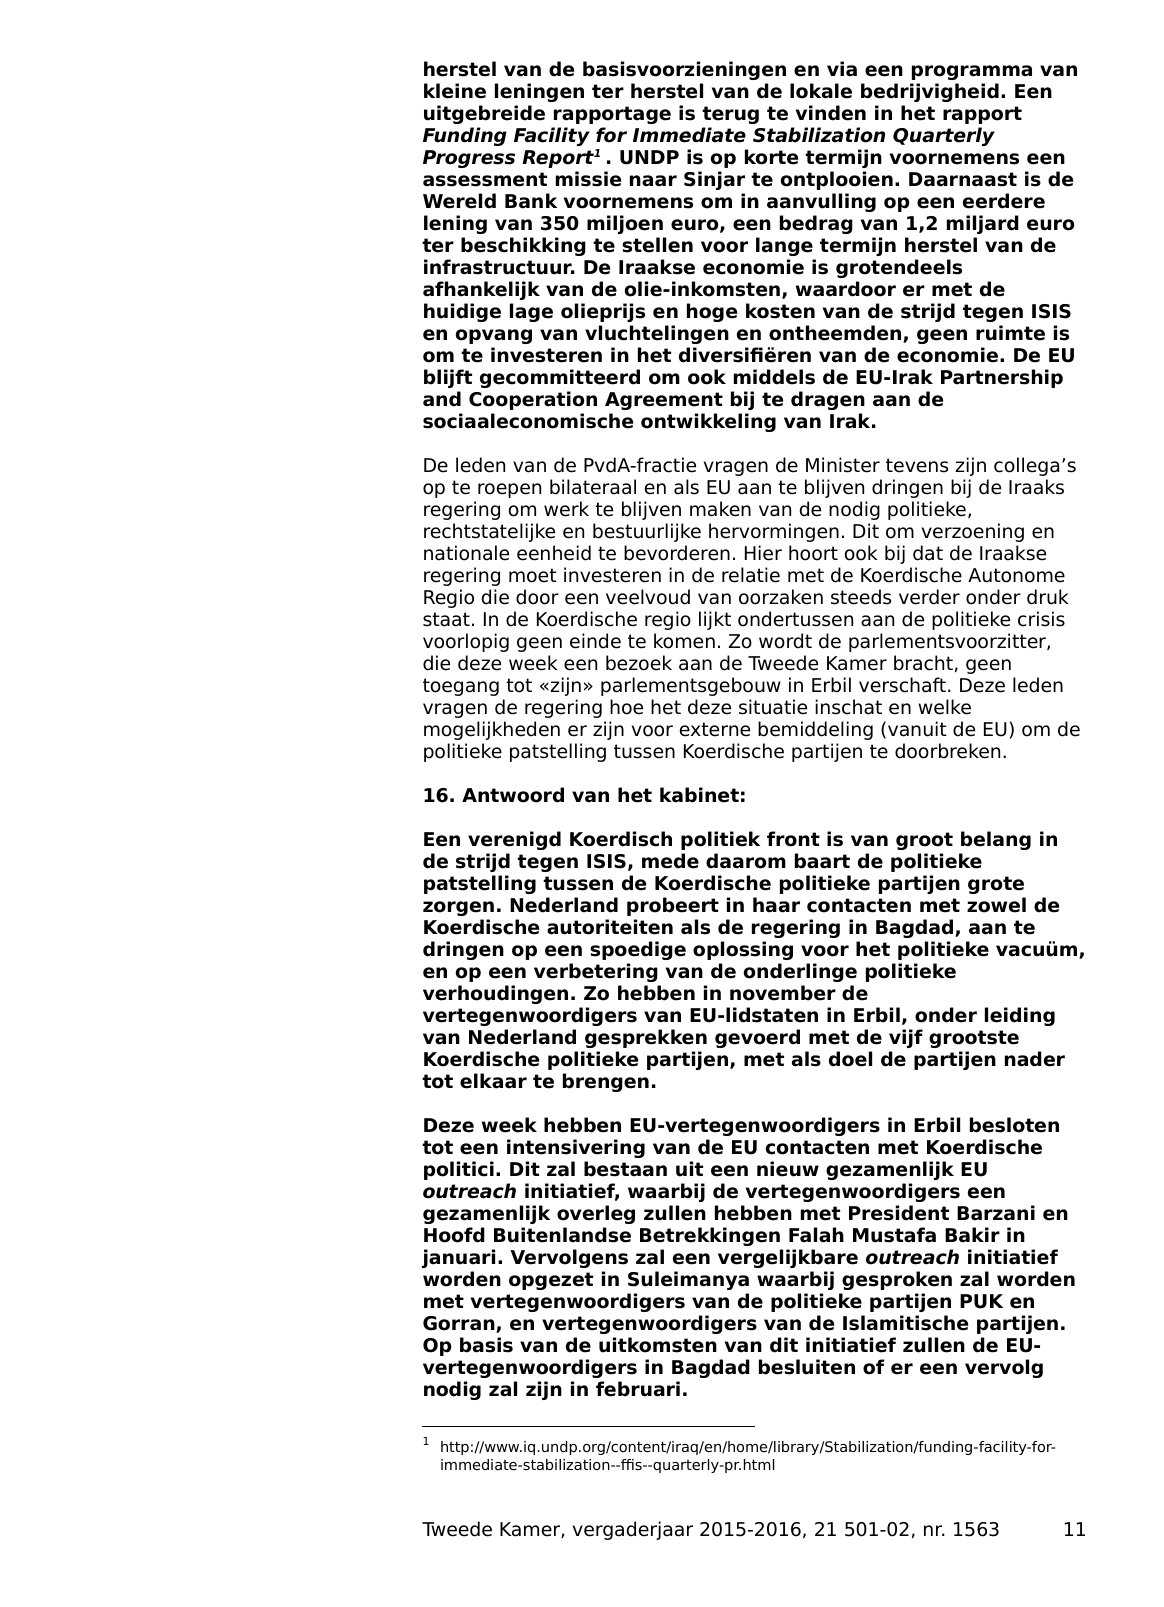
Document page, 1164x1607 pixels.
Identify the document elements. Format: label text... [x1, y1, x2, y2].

text http://www.iq.undp.org/content/iraq/en/home/library/Stabilization/funding-facility-for-immediate-stabilization--ffis--quarterly-pr.html [422, 1435, 1087, 1474]
text Deze week hebben EU-vertegenwoordigers in Erbil besloten tot een intensivering van de EU contacten met Koerdische politici. Dit zal bestaan uit een nieuw gezamenlijk EU outreach initiatief, waarbij de vertegenwoordigers een gezamenlijk overleg zullen hebben met President Barzani en Hoofd Buitenlandse Betrekkingen Falah Mustafa Bakir in januari. Vervolgens zal een vergelijkbare outreach initiatief worden opgezet in Suleimanya waarbij gesproken zal worden met vertegenwoordigers van de politieke partijen PUK en Gorran, en vertegenwoordigers van de Islamitische partijen. Op basis van de uitkomsten van dit initiatief zullen de EU-vertegenwoordigers in Bagdad besluiten of er een vervolg nodig zal zijn in februari. [422, 1115, 1087, 1401]
text Een verenigd Koerdisch politiek front is van groot belang in de strijd tegen ISIS, mede daarom baart de politieke patstelling tussen de Koerdische politieke partijen grote zorgen. Nederland probeert in haar contacten met zowel de Koerdische autoriteiten als de regering in Bagdad, aan te dringen op een spoedige oplossing voor het politieke vacuüm, en op een verbetering van de onderlinge politieke verhoudingen. Zo hebben in november de vertegenwoordigers van EU-lidstaten in Erbil, onder leiding van Nederland gesprekken gevoerd met de vijf grootste Koerdische politieke partijen, met als doel de partijen nader tot elkaar te brengen. [422, 829, 1087, 1093]
text herstel van de basisvoorzieningen en via een programma van kleine leningen ter herstel van de lokale bedrijvigheid. Een uitgebreide rapportage is terug te vinden in het rapport Funding Facility for Immediate Stabilization Quarterly Progress Report. UNDP is op korte termijn voornemens een assessment missie naar Sinjar te ontplooien. Daarnaast is de Wereld Bank voornemens om in aanvulling op een eerdere lening van 350 miljoen euro, een bedrag van 1,2 miljard euro ter beschikking te stellen voor lange termijn herstel van de infrastructuur. De Iraakse economie is grotendeels afhankelijk van de olie-inkomsten, waardoor er met de huidige lage olieprijs en hoge kosten van de strijd tegen ISIS en opvang van vluchtelingen en ontheemden, geen ruimte is om te investeren in het diversifiëren van de economie. De EU blijft gecommitteerd om ook middels de EU-Irak Partnership and Cooperation Agreement bij te dragen aan de sociaaleconomische ontwikkeling van Irak. [422, 59, 1087, 433]
text De leden van de PvdA-fractie vragen de Minister tevens zijn collega’s op te roepen bilateraal en als EU aan te blijven dringen bij de Iraaks regering om werk te blijven maken van de nodig politieke, rechtstatelijke en bestuurlijke hervormingen. Dit om verzoening en nationale eenheid te bevorderen. Hier hoort ook bij dat de Iraakse regering moet investeren in de relatie met de Koerdische Autonome Regio die door een veelvoud van oorzaken steeds verder onder druk staat. In de Koerdische regio lijkt ondertussen aan de politieke crisis voorlopig geen einde te komen. Zo wordt de parlementsvoorzitter, die deze week een bezoek aan de Tweede Kamer bracht, geen toegang tot «zijn» parlementsgebouw in Erbil verschaft. Deze leden vragen de regering hoe het deze situatie inschat en welke mogelijkheden er zijn voor externe bemiddeling (vanuit de EU) om de politieke patstelling tussen Koerdische partijen te doorbreken. [422, 455, 1087, 763]
text 16. Antwoord van het kabinet: [422, 785, 1087, 807]
